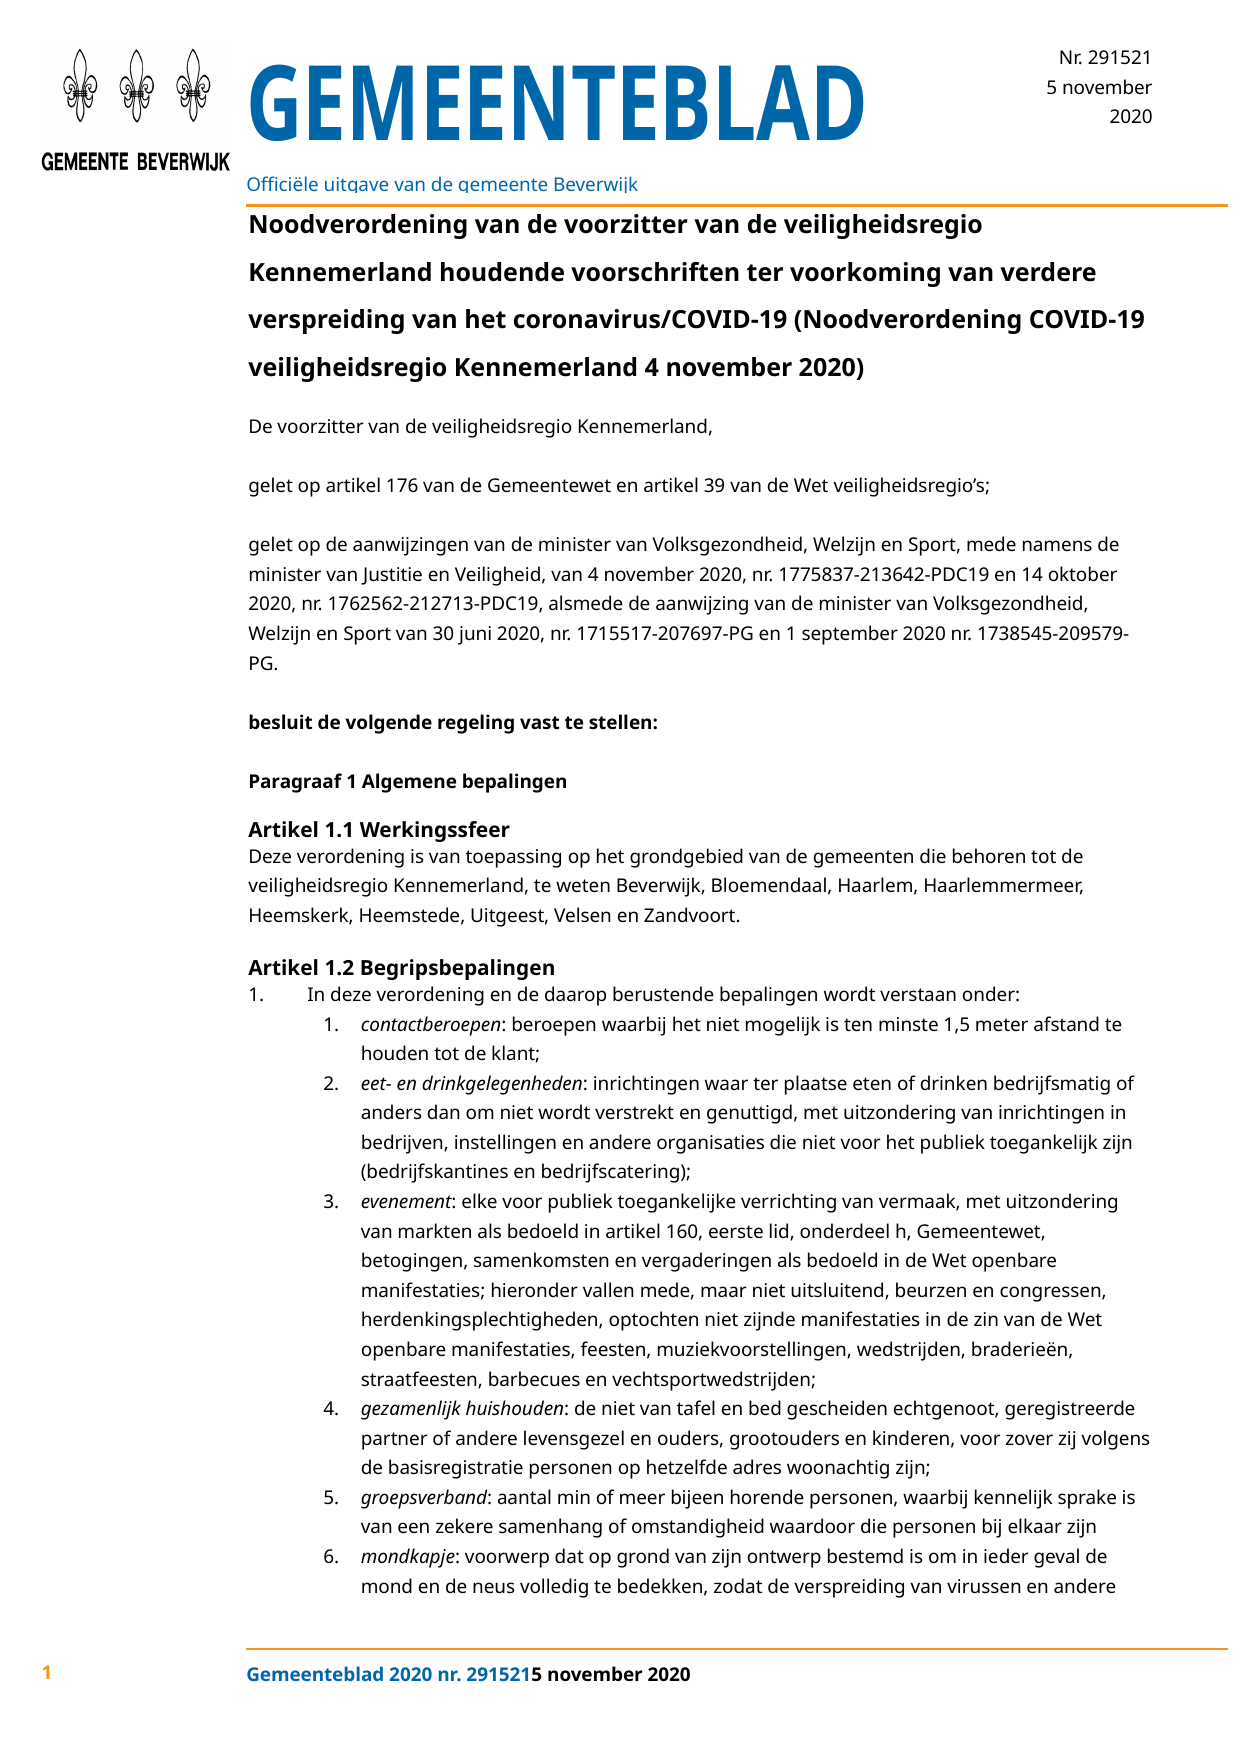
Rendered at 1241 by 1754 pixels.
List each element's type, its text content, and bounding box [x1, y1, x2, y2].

text Artikel 1.1 Werkingssfeer [248, 815, 1152, 843]
list contactberoepen: beroepen waarbij het niet mogelijk is ten minste 1,5 meter afstand te houden tot de klant; [323, 1011, 1152, 1066]
text besluit de volgende regeling vast te stellen: [248, 709, 1152, 735]
text Artikel 1.2 Begripsbepalingen [248, 953, 1152, 981]
text Noodverordening van de voorzitter van de veiligheidsregio Kennemerland houdende voorschriften ter voorkoming van verdere verspreiding van het coronavirus/COVID-19 (Noodverordening COVID-19 veiligheidsregio Kennemerland 4 november 2020) [248, 207, 1152, 384]
text Deze verordening is van toepassing op het grondgebied van de gemeenten die behoren tot de veiligheidsregio Kennemerland, te weten Beverwijk, Bloemendaal, Haarlem, Haarlemmermeer, Heemskerk, Heemstede, Uitgeest, Velsen en Zandvoort. [248, 843, 1152, 928]
list evenement: elke voor publiek toegankelijke verrichting van vermaak, met uitzondering van markten als bedoeld in artikel 160, eerste lid, onderdeel h, Gemeentewet, betogingen, samenkomsten en vergaderingen als bedoeld in de Wet openbare manifestaties; hieronder vallen mede, maar niet uitsluitend, beurzen en congressen, herdenkingsplechtigheden, optochten niet zijnde manifestaties in de zin van de Wet openbare manifestaties, feesten, muziekvoorstellingen, wedstrijden, braderieën, straatfeesten, barbecues en vechtsportwedstrijden; [323, 1188, 1152, 1391]
list In deze verordening en de daarop berustende bepalingen wordt verstaan onder: [248, 981, 1152, 1007]
text Paragraaf 1 Algemene bepalingen [248, 768, 1152, 794]
text De voorzitter van de veiligheidsregio Kennemerland, [248, 413, 1152, 439]
list eet- en drinkgelegenheden: inrichtingen waar ter plaatse eten of drinken bedrijfsmatig of anders dan om niet wordt verstrekt en genuttigd, met uitzondering van inrichtingen in bedrijven, instellingen en andere organisaties die niet voor het publiek toegankelijk zijn (bedrijfskantines en bedrijfscatering); [323, 1070, 1152, 1184]
list gezamenlijk huishouden: de niet van tafel en bed gescheiden echtgenoot, geregistreerde partner of andere levensgezel en ouders, grootouders en kinderen, voor zover zij volgens de basisregistratie personen op hetzelfde adres woonachtig zijn; [323, 1395, 1152, 1480]
text gelet op de aanwijzingen van de minister van Volksgezondheid, Welzijn en Sport, mede namens de minister van Justitie en Veiligheid, van 4 november 2020, nr. 1775837-213642-PDC19 en 14 oktober 2020, nr. 1762562-212713-PDC19, alsmede de aanwijzing van de minister van Volksgezondheid, Welzijn en Sport van 30 juni 2020, nr. 1715517-207697-PG en 1 september 2020 nr. 1738545-209579-PG. [248, 531, 1152, 676]
picture [41, 47, 231, 172]
text gelet op artikel 176 van de Gemeentewet en artikel 39 van de Wet veiligheidsregio’s; [248, 472, 1152, 498]
list groepsverband: aantal min of meer bijeen horende personen, waarbij kennelijk sprake is van een zekere samenhang of omstandigheid waardoor die personen bij elkaar zijn [323, 1484, 1152, 1539]
list mondkapje: voorwerp dat op grond van zijn ontwerp bestemd is om in ieder geval de mond en de neus volledig te bedekken, zodat de verspreiding van virussen en andere [323, 1543, 1152, 1598]
